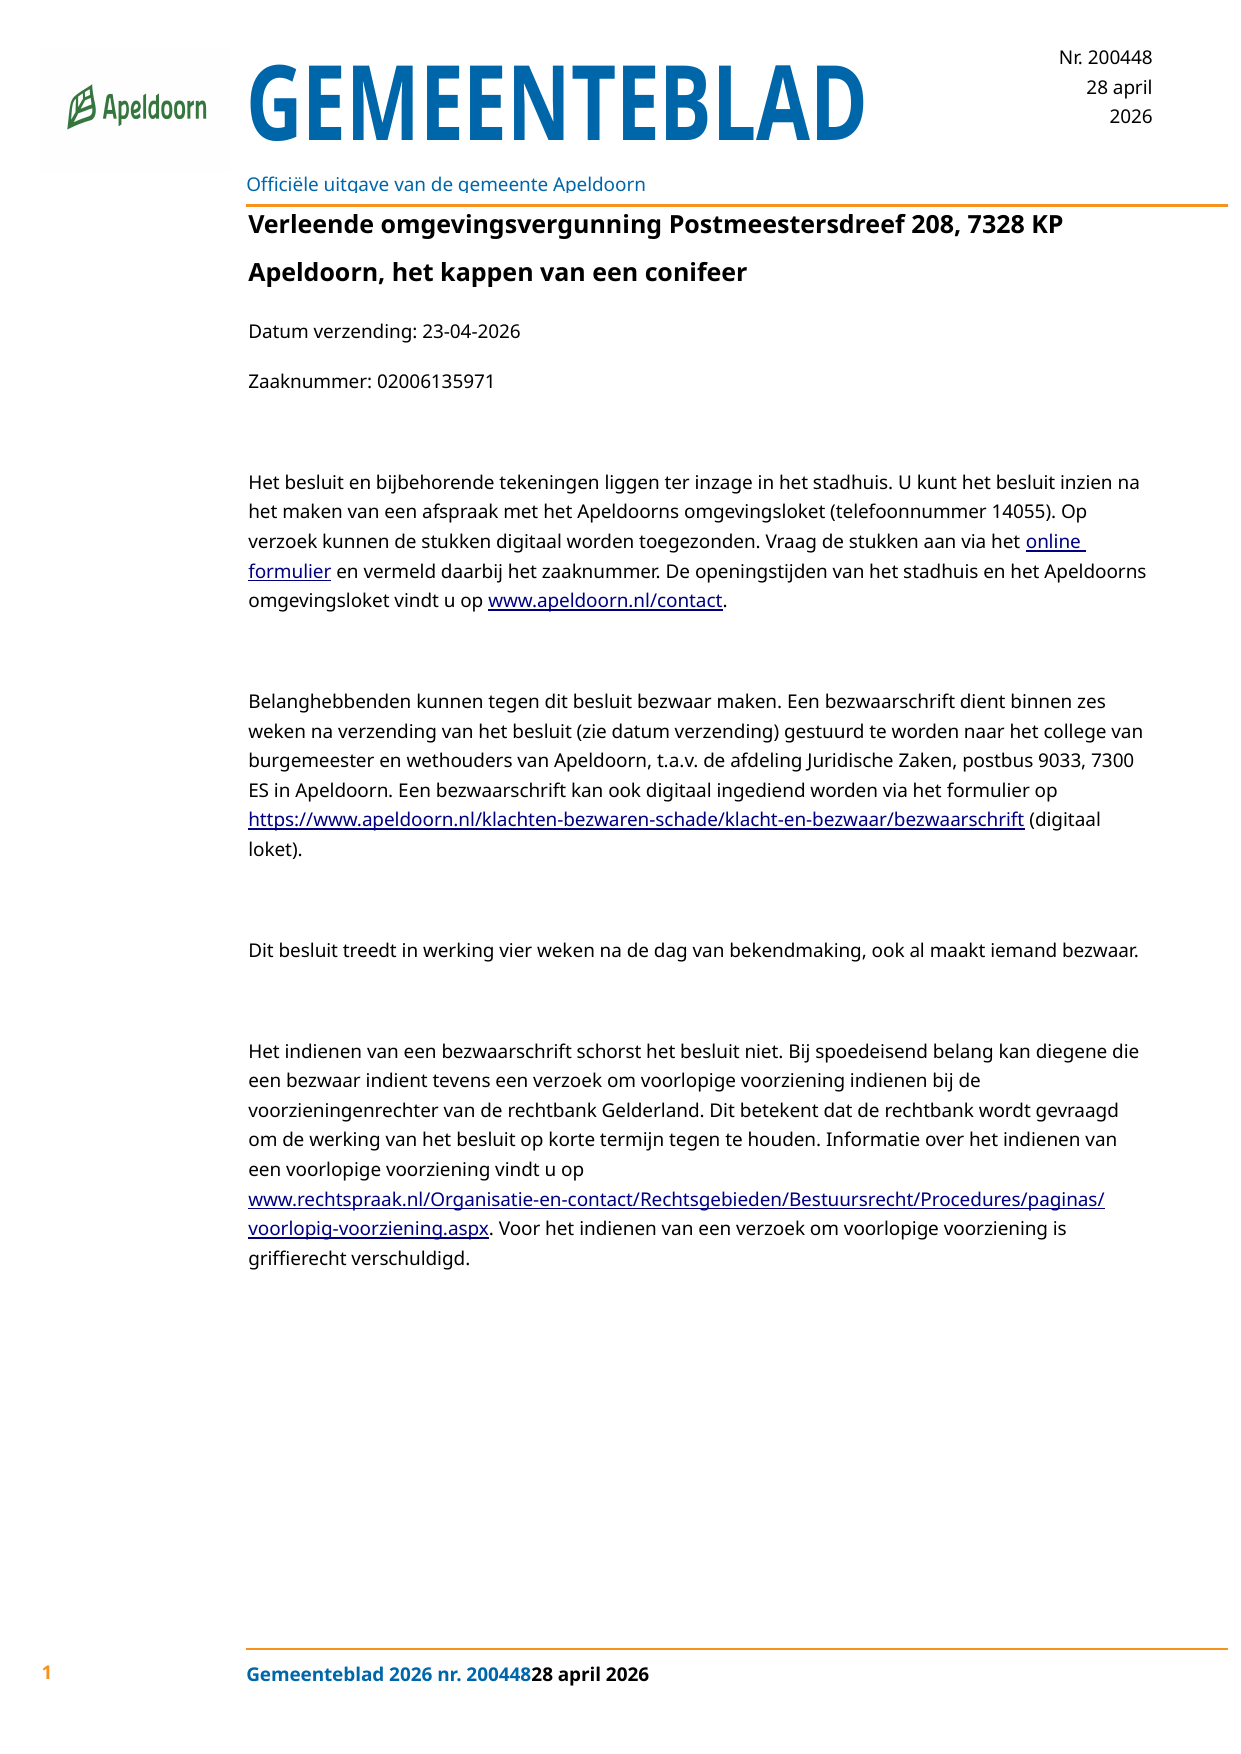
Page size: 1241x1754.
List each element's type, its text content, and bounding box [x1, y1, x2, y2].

text Het indienen van een bezwaarschrift schorst het besluit niet. Bij spoedeisend belang kan diegene die een bezwaar indient tevens een verzoek om voorlopige voorziening indienen bij de voorzieningenrechter van de rechtbank Gelderland. Dit betekent dat de rechtbank wordt gevraagd om de werking van het besluit op korte termijn tegen te houden. Informatie over het indienen van een voorlopige voorziening vindt u op www.rechtspraak.nl/Organisatie-en-contact/Rechtsgebieden/Bestuursrecht/Procedures/paginas/voorlopig-voorziening.aspx. Voor het indienen van een verzoek om voorlopige voorziening is griffierecht verschuldigd. [248, 1038, 1152, 1271]
text Het besluit en bijbehorende tekeningen liggen ter inzage in het stadhuis. U kunt het besluit inzien na het maken van een afspraak met het Apeldoorns omgevingsloket (telefoonnummer 14055). Op verzoek kunnen de stukken digitaal worden toegezonden. Vraag de stukken aan via het online formulier en vermeld daarbij het zaaknummer. De openingstijden van het stadhuis en het Apeldoorns omgevingsloket vindt u op www.apeldoorn.nl/contact. [248, 469, 1152, 613]
picture [41, 47, 231, 172]
text Belanghebbenden kunnen tegen dit besluit bezwaar maken. Een bezwaarschrift dient binnen zes weken na verzending van het besluit (zie datum verzending) gestuurd te worden naar het college van burgemeester en wethouders van Apeldoorn, t.a.v. de afdeling Juridische Zaken, postbus 9033, 7300 ES in Apeldoorn. Een bezwaarschrift kan ook digitaal ingediend worden via het formulier op https://www.apeldoorn.nl/klachten-bezwaren-schade/klacht-en-bezwaar/bezwaarschrift (digitaal loket). [248, 688, 1152, 862]
text Datum verzending: 23-04-2026 [248, 318, 1152, 344]
text Dit besluit treedt in werking vier weken na de dag van bekendmaking, ook al maakt iemand bezwaar. [248, 937, 1152, 963]
text Zaaknummer: 02006135971 [248, 368, 1152, 394]
text Verleende omgevingsvergunning Postmeestersdreef 208, 7328 KP Apeldoorn, het kappen van een conifeer [248, 207, 1152, 288]
